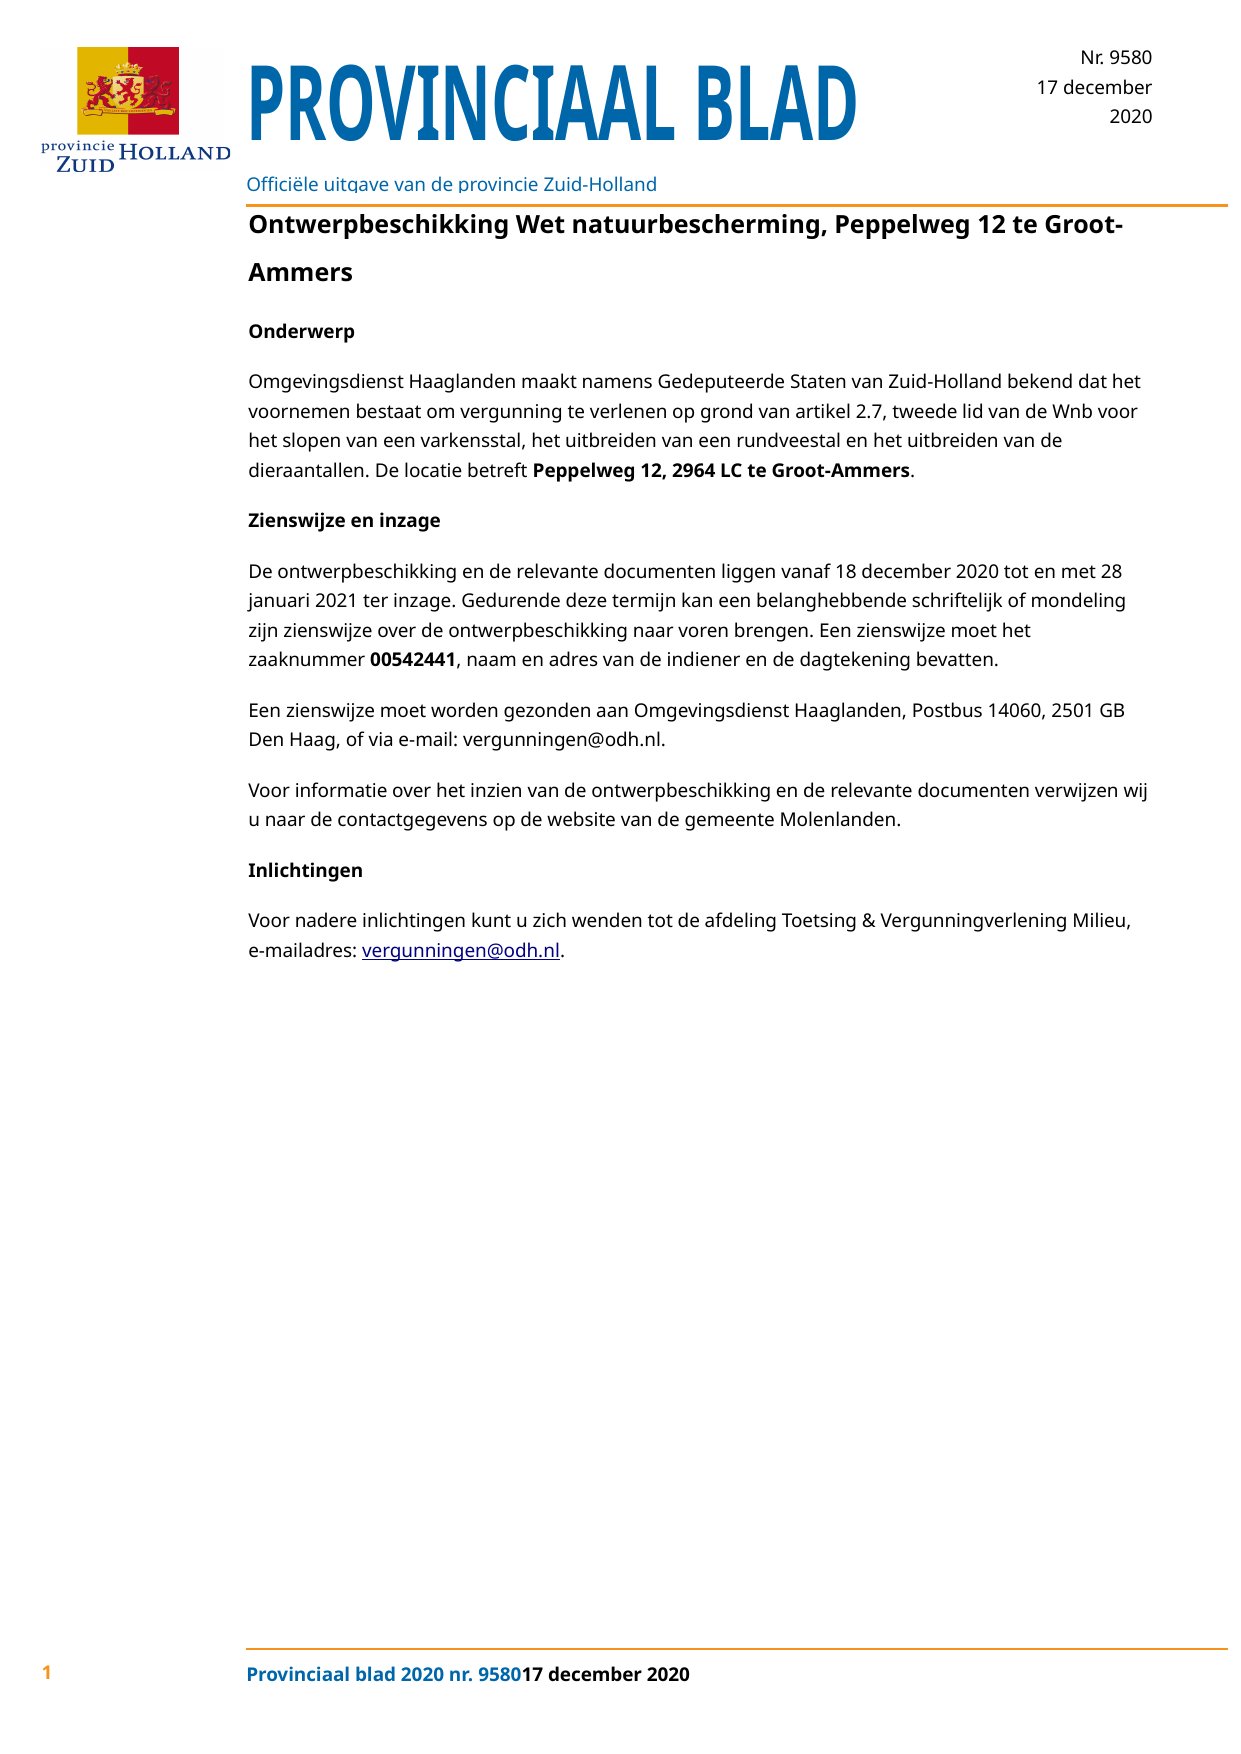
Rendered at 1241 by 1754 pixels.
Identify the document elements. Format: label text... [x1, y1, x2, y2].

text De ontwerpbeschikking en de relevante documenten liggen vanaf 18 december 2020 tot en met 28 januari 2021 ter inzage. Gedurende deze termijn kan een belanghebbende schriftelijk of mondeling zijn zienswijze over de ontwerpbeschikking naar voren brengen. Een zienswijze moet het zaaknummer 00542441, naam en adres van de indiener en de dagtekening bevatten. [248, 558, 1152, 672]
text Omgevingsdienst Haaglanden maakt namens Gedeputeerde Staten van Zuid-Holland bekend dat het voornemen bestaat om vergunning te verlenen op grond van artikel 2.7, tweede lid van de Wnb voor het slopen van een varkensstal, het uitbreiden van een rundveestal en het uitbreiden van de dieraantallen. De locatie betreft Peppelweg 12, 2964 LC te Groot-Ammers. [248, 368, 1152, 483]
text Onderwerp [248, 318, 1152, 344]
text Inlichtingen [248, 857, 1152, 883]
text Ontwerpbeschikking Wet natuurbescherming, Peppelweg 12 te Groot-Ammers [248, 207, 1152, 288]
text Een zienswijze moet worden gezonden aan Omgevingsdienst Haaglanden, Postbus 14060, 2501 GB Den Haag, of via e-mail: vergunningen@odh.nl. [248, 697, 1152, 752]
text Voor nadere inlichtingen kunt u zich wenden tot de afdeling Toetsing & Vergunningverlening Milieu, e-mailadres: vergunningen@odh.nl. [248, 907, 1152, 963]
text Zienswijze en inzage [248, 507, 1152, 533]
text Voor informatie over het inzien van de ontwerpbeschikking en de relevante documenten verwijzen wij u naar de contactgegevens op de website van de gemeente Molenlanden. [248, 777, 1152, 832]
picture [41, 47, 231, 172]
